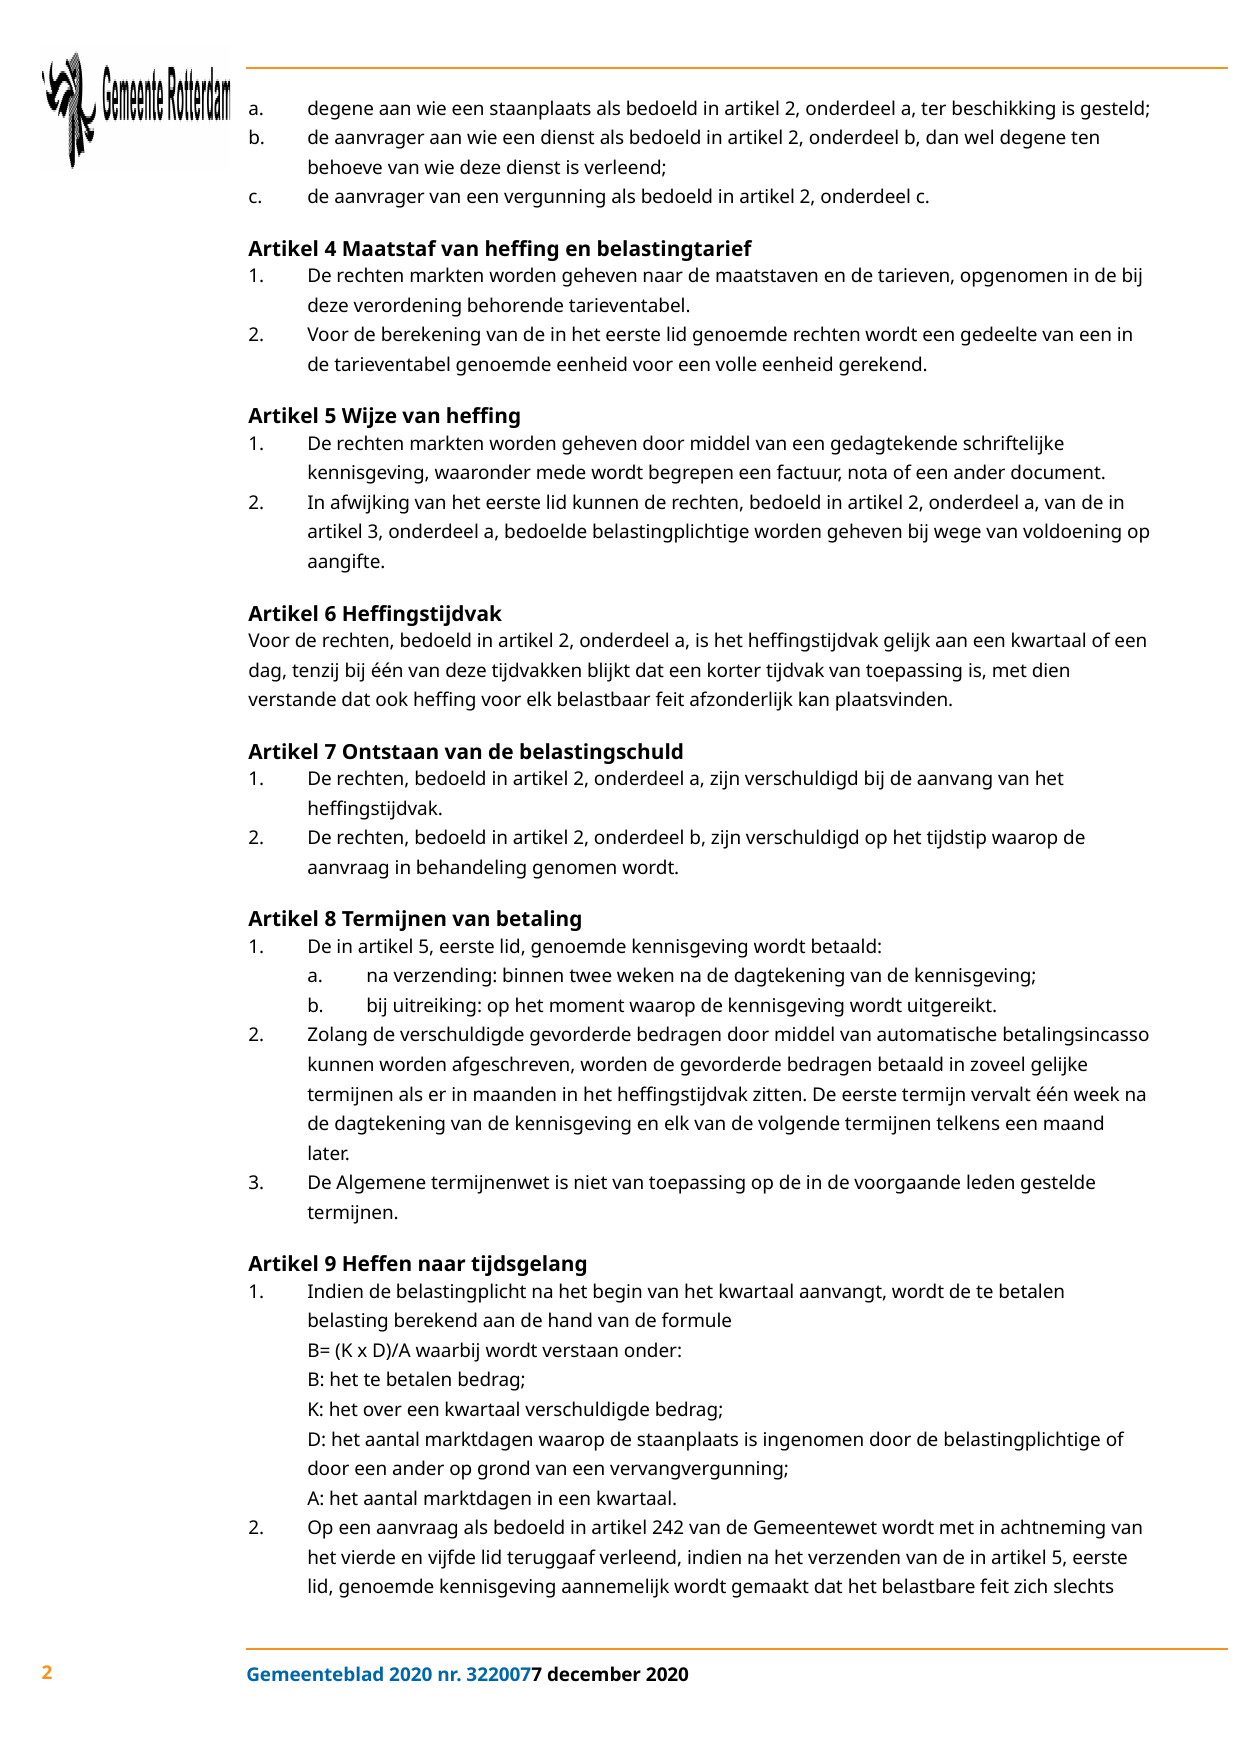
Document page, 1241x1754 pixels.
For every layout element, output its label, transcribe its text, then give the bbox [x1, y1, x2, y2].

list K: het over een kwartaal verschuldigde bedrag; [248, 1396, 1152, 1422]
list De Algemene termijnenwet is niet van toepassing op de in de voorgaande leden gestelde termijnen. [248, 1169, 1152, 1225]
list A: het aantal marktdagen in een kwartaal. [248, 1485, 1152, 1511]
picture [41, 47, 231, 172]
list Zolang de verschuldigde gevorderde bedragen door middel van automatische betalingsincasso kunnen worden afgeschreven, worden de gevorderde bedragen betaald in zoveel gelijke termijnen als er in maanden in het heffingstijdvak zitten. De eerste termijn vervalt één week na de dagtekening van de kennisgeving en elk van de volgende termijnen telkens een maand later. [248, 1022, 1152, 1166]
text Artikel 5 Wijze van heffing [248, 402, 1152, 430]
text Artikel 7 Ontstaan van de belastingschuld [248, 737, 1152, 765]
list Voor de berekening van de in het eerste lid genoemde rechten wordt een gedeelte van een in de tarieventabel genoemde eenheid voor een volle eenheid gerekend. [248, 322, 1152, 377]
list B: het te betalen bedrag; [248, 1367, 1152, 1392]
list D: het aantal marktdagen waarop de staanplaats is ingenomen door de belastingplichtige of door een ander op grond van een vervangvergunning; [248, 1426, 1152, 1481]
list In afwijking van het eerste lid kunnen de rechten, bedoeld in artikel 2, onderdeel a, van de in artikel 3, onderdeel a, bedoelde belastingplichtige worden geheven bij wege van voldoening op aangifte. [248, 489, 1152, 574]
text Artikel 8 Termijnen van betaling [248, 904, 1152, 933]
text Artikel 4 Maatstaf van heffing en belastingtarief [248, 234, 1152, 262]
list De rechten, bedoeld in artikel 2, onderdeel b, zijn verschuldigd op het tijdstip waarop de aanvraag in behandeling genomen wordt. [248, 824, 1152, 880]
text Artikel 9 Heffen naar tijdsgelang [248, 1249, 1152, 1278]
list Indien de belastingplicht na het begin van het kwartaal aanvangt, wordt de te betalen belasting berekend aan de hand van de formule [248, 1278, 1152, 1333]
list B= (K x D)/A waarbij wordt verstaan onder: [248, 1337, 1152, 1363]
text Artikel 6 Heffingstijdvak [248, 599, 1152, 627]
list De rechten, bedoeld in artikel 2, onderdeel a, zijn verschuldigd bij de aanvang van het heffingstijdvak. [248, 765, 1152, 821]
list na verzending: binnen twee weken na de dagtekening van de kennisgeving; [307, 962, 1152, 988]
list de aanvrager aan wie een dienst als bedoeld in artikel 2, onderdeel b, dan wel degene ten behoeve van wie deze dienst is verleend; [248, 124, 1152, 180]
list bij uitreiking: op het moment waarop de kennisgeving wordt uitgereikt. [307, 992, 1152, 1018]
list Op een aanvraag als bedoeld in artikel 242 van de Gemeentewet wordt met in achtneming van het vierde en vijfde lid teruggaaf verleend, indien na het verzenden van de in artikel 5, eerste lid, genoemde kennisgeving aannemelijk wordt gemaakt dat het belastbare feit zich slechts [248, 1514, 1152, 1599]
list De rechten markten worden geheven door middel van een gedagtekende schriftelijke kennisgeving, waaronder mede wordt begrepen een factuur, nota of een ander document. [248, 430, 1152, 485]
list degene aan wie een staanplaats als bedoeld in artikel 2, onderdeel a, ter beschikking is gesteld; [248, 95, 1152, 121]
list De rechten markten worden geheven naar de maatstaven en de tarieven, opgenomen in de bij deze verordening behorende tarieventabel. [248, 262, 1152, 318]
list de aanvrager van een vergunning als bedoeld in artikel 2, onderdeel c. [248, 183, 1152, 209]
text Voor de rechten, bedoeld in artikel 2, onderdeel a, is het heffingstijdvak gelijk aan een kwartaal of een dag, tenzij bij één van deze tijdvakken blijkt dat een korter tijdvak van toepassing is, met dien verstande dat ook heffing voor elk belastbaar feit afzonderlijk kan plaatsvinden. [248, 627, 1152, 712]
list De in artikel 5, eerste lid, genoemde kennisgeving wordt betaald: [248, 933, 1152, 958]
